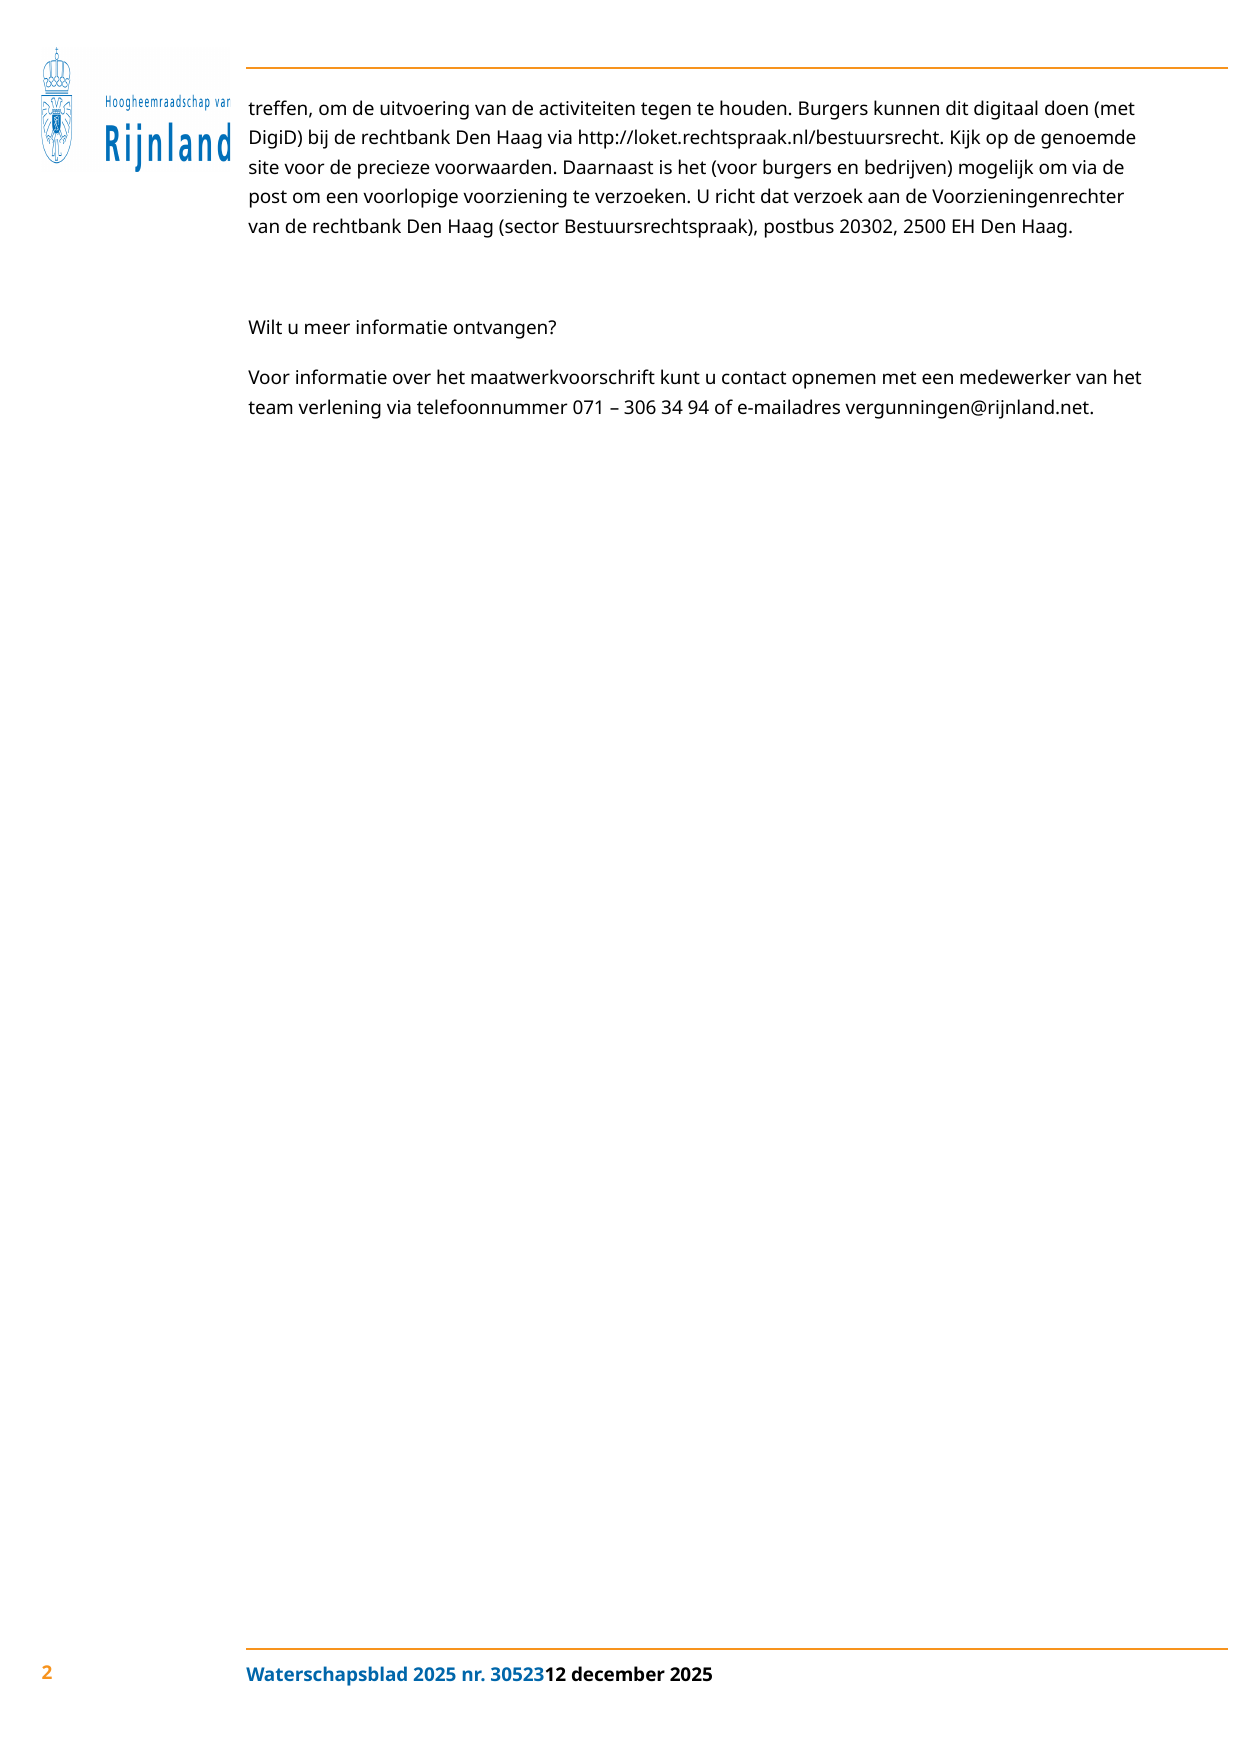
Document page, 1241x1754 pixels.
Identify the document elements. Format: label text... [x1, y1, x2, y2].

text Wilt u meer informatie ontvangen? [248, 314, 1152, 340]
picture [41, 47, 231, 172]
text Voor informatie over het maatwerkvoorschrift kunt u contact opnemen met een medewerker van het team verlening via telefoonnummer 071 – 306 34 94 of e-mailadres vergunningen@rijnland.net. [248, 364, 1152, 420]
text treffen, om de uitvoering van de activiteiten tegen te houden. Burgers kunnen dit digitaal doen (met DigiD) bij de rechtbank Den Haag via http://loket.rechtspraak.nl/bestuursrecht. Kijk op de genoemde site voor de precieze voorwaarden. Daarnaast is het (voor burgers en bedrijven) mogelijk om via de post om een voorlopige voorziening te verzoeken. U richt dat verzoek aan de Voorzieningenrechter van de rechtbank Den Haag (sector Bestuursrechtspraak), postbus 20302, 2500 EH Den Haag. [248, 95, 1152, 239]
